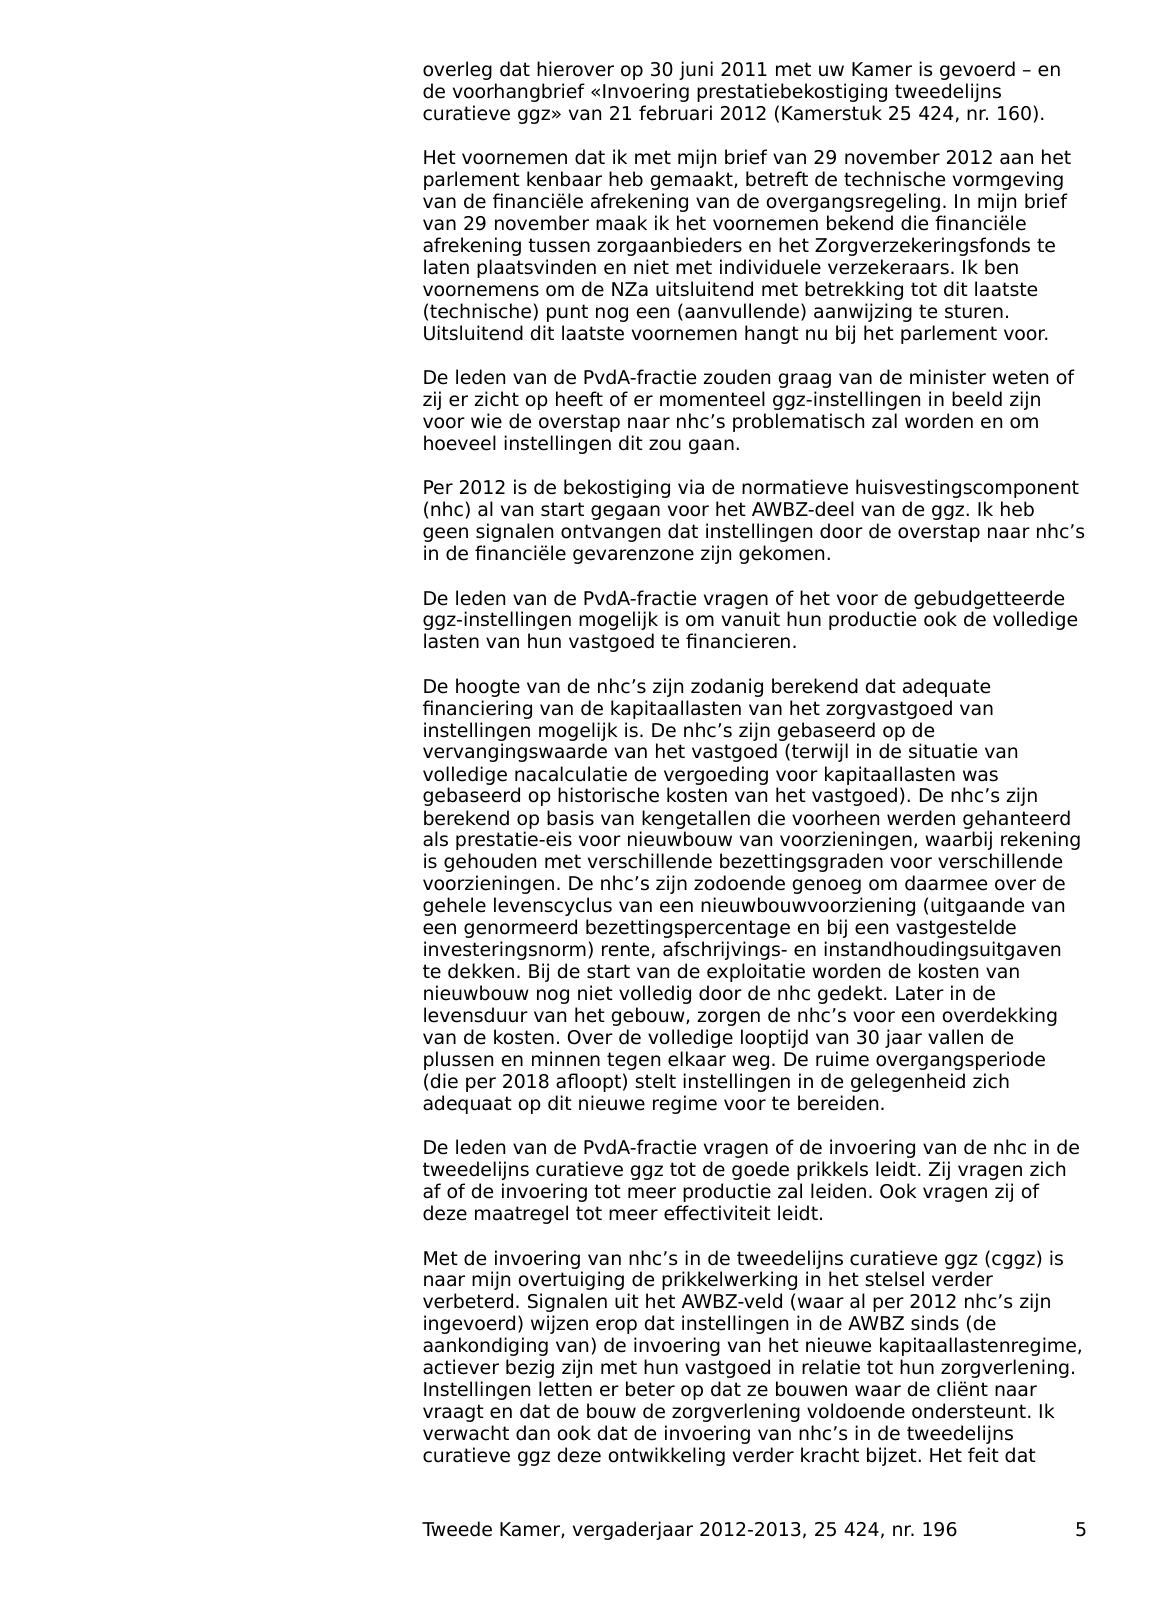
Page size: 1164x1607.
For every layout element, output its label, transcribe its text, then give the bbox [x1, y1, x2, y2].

text De hoogte van de nhc’s zijn zodanig berekend dat adequate financiering van de kapitaallasten van het zorgvastgoed van instellingen mogelijk is. De nhc’s zijn gebaseerd op de vervangingswaarde van het vastgoed (terwijl in de situatie van volledige nacalculatie de vergoeding voor kapitaallasten was gebaseerd op historische kosten van het vastgoed). De nhc’s zijn berekend op basis van kengetallen die voorheen werden gehanteerd als prestatie-eis voor nieuwbouw van voorzieningen, waarbij rekening is gehouden met verschillende bezettingsgraden voor verschillende voorzieningen. De nhc’s zijn zodoende genoeg om daarmee over de gehele levenscyclus van een nieuwbouwvoorziening (uitgaande van een genormeerd bezettingspercentage en bij een vastgestelde investeringsnorm) rente, afschrijvings- en instandhoudingsuitgaven te dekken. Bij de start van de exploitatie worden de kosten van nieuwbouw nog niet volledig door de nhc gedekt. Later in de levensduur van het gebouw, zorgen de nhc’s voor een overdekking van de kosten. Over de volledige looptijd van 30 jaar vallen de plussen en minnen tegen elkaar weg. De ruime overgangsperiode (die per 2018 afloopt) stelt instellingen in de gelegenheid zich adequaat op dit nieuwe regime voor te bereiden. [422, 676, 1087, 1115]
text De leden van de PvdA-fractie vragen of het voor de gebudgetteerde ggz-instellingen mogelijk is om vanuit hun productie ook de volledige lasten van hun vastgoed te financieren. [422, 587, 1087, 653]
text Per 2012 is de bekostiging via de normatieve huisvestingscomponent (nhc) al van start gegaan voor het AWBZ-deel van de ggz. Ik heb geen signalen ontvangen dat instellingen door de overstap naar nhc’s in de financiële gevarenzone zijn gekomen. [422, 477, 1087, 565]
text De leden van de PvdA-fractie zouden graag van de minister weten of zij er zicht op heeft of er momenteel ggz-instellingen in beeld zijn voor wie de overstap naar nhc’s problematisch zal worden en om hoeveel instellingen dit zou gaan. [422, 367, 1087, 455]
text De leden van de PvdA-fractie vragen of de invoering van de nhc in de tweedelijns curatieve ggz tot de goede prikkels leidt. Zij vragen zich af of de invoering tot meer productie zal leiden. Ook vragen zij of deze maatregel tot meer effectiviteit leidt. [422, 1137, 1087, 1225]
text Met de invoering van nhc’s in de tweedelijns curatieve ggz (cggz) is naar mijn overtuiging de prikkelwerking in het stelsel verder verbeterd. Signalen uit het AWBZ-veld (waar al per 2012 nhc’s zijn ingevoerd) wijzen erop dat instellingen in de AWBZ sinds (de aankondiging van) de invoering van het nieuwe kapitaallastenregime, actiever bezig zijn met hun vastgoed in relatie tot hun zorgverlening. Instellingen letten er beter op dat ze bouwen waar de cliënt naar vraagt en dat de bouw de zorgverlening voldoende ondersteunt. Ik verwacht dan ook dat de invoering van nhc’s in de tweedelijns curatieve ggz deze ontwikkeling verder kracht bijzet. Het feit dat [422, 1247, 1087, 1467]
text Het voornemen dat ik met mijn brief van 29 november 2012 aan het parlement kenbaar heb gemaakt, betreft de technische vormgeving van de financiële afrekening van de overgangsregeling. In mijn brief van 29 november maak ik het voornemen bekend die financiële afrekening tussen zorgaanbieders en het Zorgverzekeringsfonds te laten plaatsvinden en niet met individuele verzekeraars. Ik ben voornemens om de NZa uitsluitend met betrekking tot dit laatste (technische) punt nog een (aanvullende) aanwijzing te sturen. Uitsluitend dit laatste voornemen hangt nu bij het parlement voor. [422, 147, 1087, 345]
text overleg dat hierover op 30 juni 2011 met uw Kamer is gevoerd – en de voorhangbrief «Invoering prestatiebekostiging tweedelijns curatieve ggz» van 21 februari 2012 (Kamerstuk 25 424, nr. 160). [422, 59, 1087, 125]
